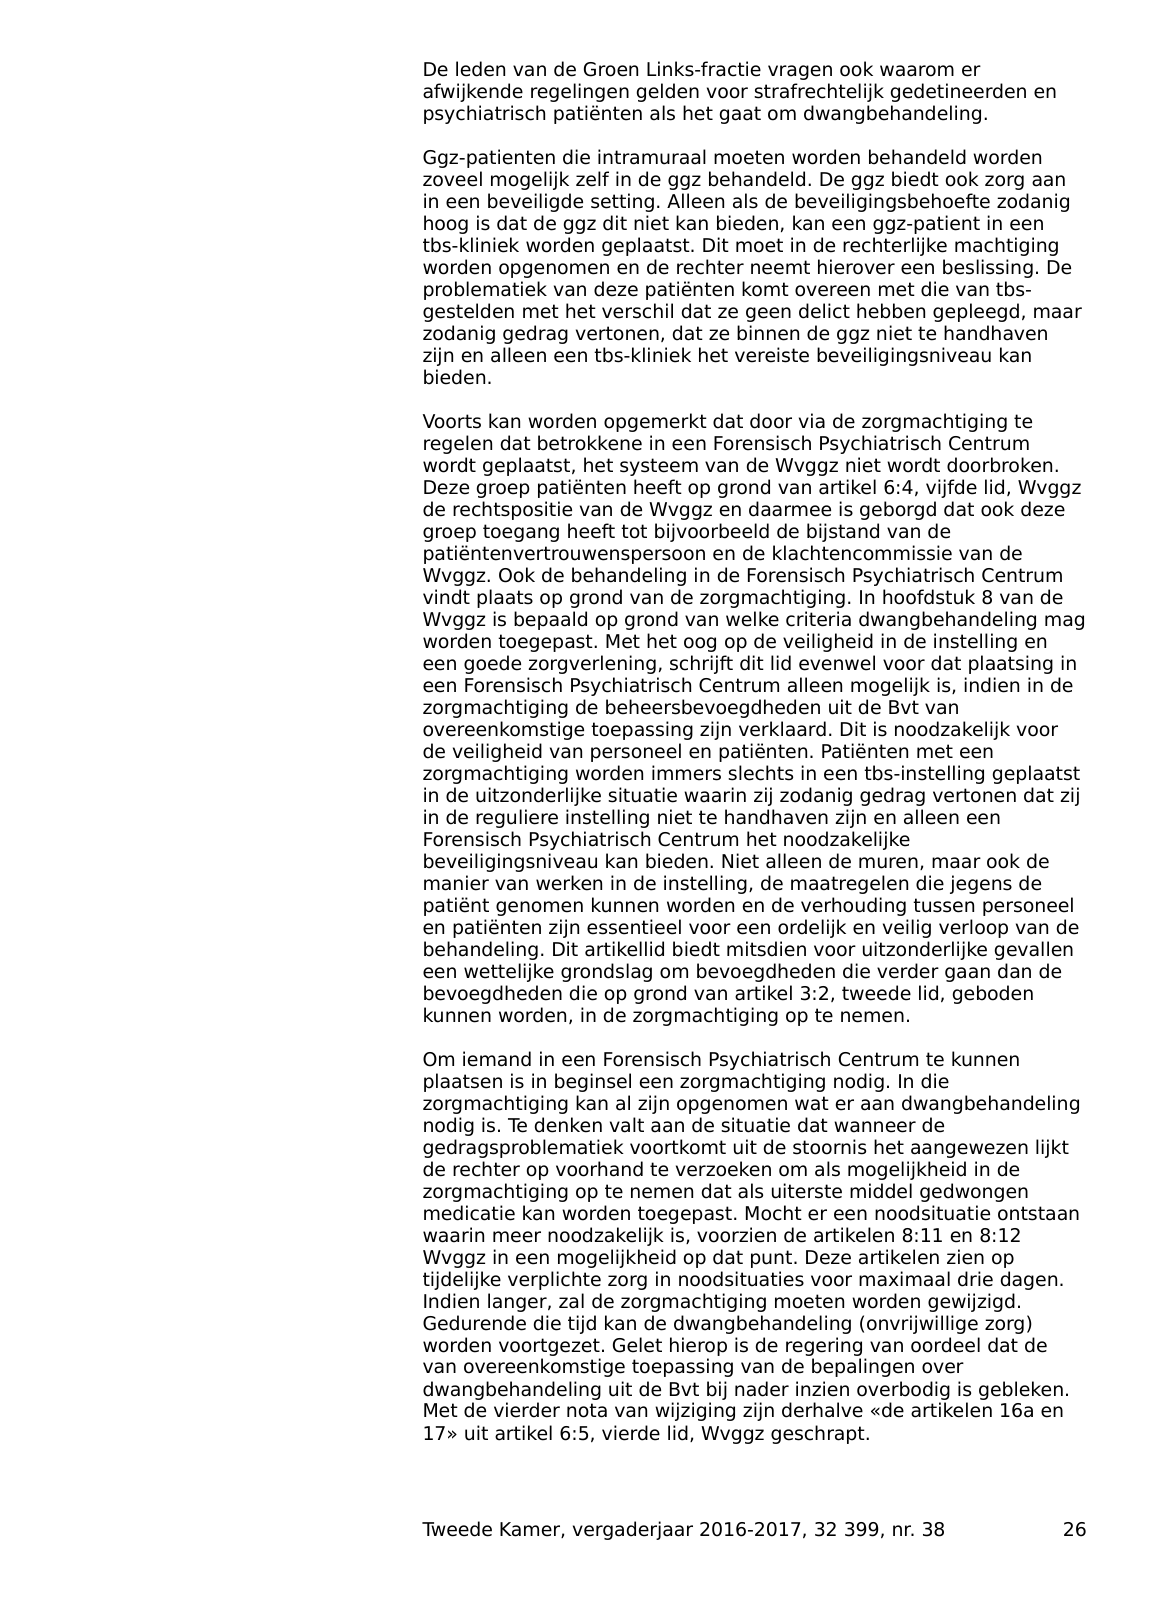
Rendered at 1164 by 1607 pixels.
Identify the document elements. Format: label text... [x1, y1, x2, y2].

text Om iemand in een Forensisch Psychiatrisch Centrum te kunnen plaatsen is in beginsel een zorgmachtiging nodig. In die zorgmachtiging kan al zijn opgenomen wat er aan dwangbehandeling nodig is. Te denken valt aan de situatie dat wanneer de gedragsproblematiek voortkomt uit de stoornis het aangewezen lijkt de rechter op voorhand te verzoeken om als mogelijkheid in de zorgmachtiging op te nemen dat als uiterste middel gedwongen medicatie kan worden toegepast. Mocht er een noodsituatie ontstaan waarin meer noodzakelijk is, voorzien de artikelen 8:11 en 8:12 Wvggz in een mogelijkheid op dat punt. Deze artikelen zien op tijdelijke verplichte zorg in noodsituaties voor maximaal drie dagen. Indien langer, zal de zorgmachtiging moeten worden gewijzigd. Gedurende die tijd kan de dwangbehandeling (onvrijwillige zorg) worden voortgezet. Gelet hierop is de regering van oordeel dat de van overeenkomstige toepassing van de bepalingen over dwangbehandeling uit de Bvt bij nader inzien overbodig is gebleken. Met de vierder nota van wijziging zijn derhalve «de artikelen 16a en 17» uit artikel 6:5, vierde lid, Wvggz geschrapt. [422, 1049, 1087, 1444]
text De leden van de Groen Links-fractie vragen ook waarom er afwijkende regelingen gelden voor strafrechtelijk gedetineerden en psychiatrisch patiënten als het gaat om dwangbehandeling. [422, 59, 1087, 125]
text Ggz-patienten die intramuraal moeten worden behandeld worden zoveel mogelijk zelf in de ggz behandeld. De ggz biedt ook zorg aan in een beveiligde setting. Alleen als de beveiligingsbehoefte zodanig hoog is dat de ggz dit niet kan bieden, kan een ggz-patient in een tbs-kliniek worden geplaatst. Dit moet in de rechterlijke machtiging worden opgenomen en de rechter neemt hierover een beslissing. De problematiek van deze patiënten komt overeen met die van tbs-gestelden met het verschil dat ze geen delict hebben gepleegd, maar zodanig gedrag vertonen, dat ze binnen de ggz niet te handhaven zijn en alleen een tbs-kliniek het vereiste beveiligingsniveau kan bieden. [422, 147, 1087, 389]
text Voorts kan worden opgemerkt dat door via de zorgmachtiging te regelen dat betrokkene in een Forensisch Psychiatrisch Centrum wordt geplaatst, het systeem van de Wvggz niet wordt doorbroken. Deze groep patiënten heeft op grond van artikel 6:4, vijfde lid, Wvggz de rechtspositie van de Wvggz en daarmee is geborgd dat ook deze groep toegang heeft tot bijvoorbeeld de bijstand van de patiëntenvertrouwenspersoon en de klachtencommissie van de Wvggz. Ook de behandeling in de Forensisch Psychiatrisch Centrum vindt plaats op grond van de zorgmachtiging. In hoofdstuk 8 van de Wvggz is bepaald op grond van welke criteria dwangbehandeling mag worden toegepast. Met het oog op de veiligheid in de instelling en een goede zorgverlening, schrijft dit lid evenwel voor dat plaatsing in een Forensisch Psychiatrisch Centrum alleen mogelijk is, indien in de zorgmachtiging de beheersbevoegdheden uit de Bvt van overeenkomstige toepassing zijn verklaard. Dit is noodzakelijk voor de veiligheid van personeel en patiënten. Patiënten met een zorgmachtiging worden immers slechts in een tbs-instelling geplaatst in de uitzonderlijke situatie waarin zij zodanig gedrag vertonen dat zij in de reguliere instelling niet te handhaven zijn en alleen een Forensisch Psychiatrisch Centrum het noodzakelijke beveiligingsniveau kan bieden. Niet alleen de muren, maar ook de manier van werken in de instelling, de maatregelen die jegens de patiënt genomen kunnen worden en de verhouding tussen personeel en patiënten zijn essentieel voor een ordelijk en veilig verloop van de behandeling. Dit artikellid biedt mitsdien voor uitzonderlijke gevallen een wettelijke grondslag om bevoegdheden die verder gaan dan de bevoegdheden die op grond van artikel 3:2, tweede lid, geboden kunnen worden, in de zorgmachtiging op te nemen. [422, 411, 1087, 1027]
